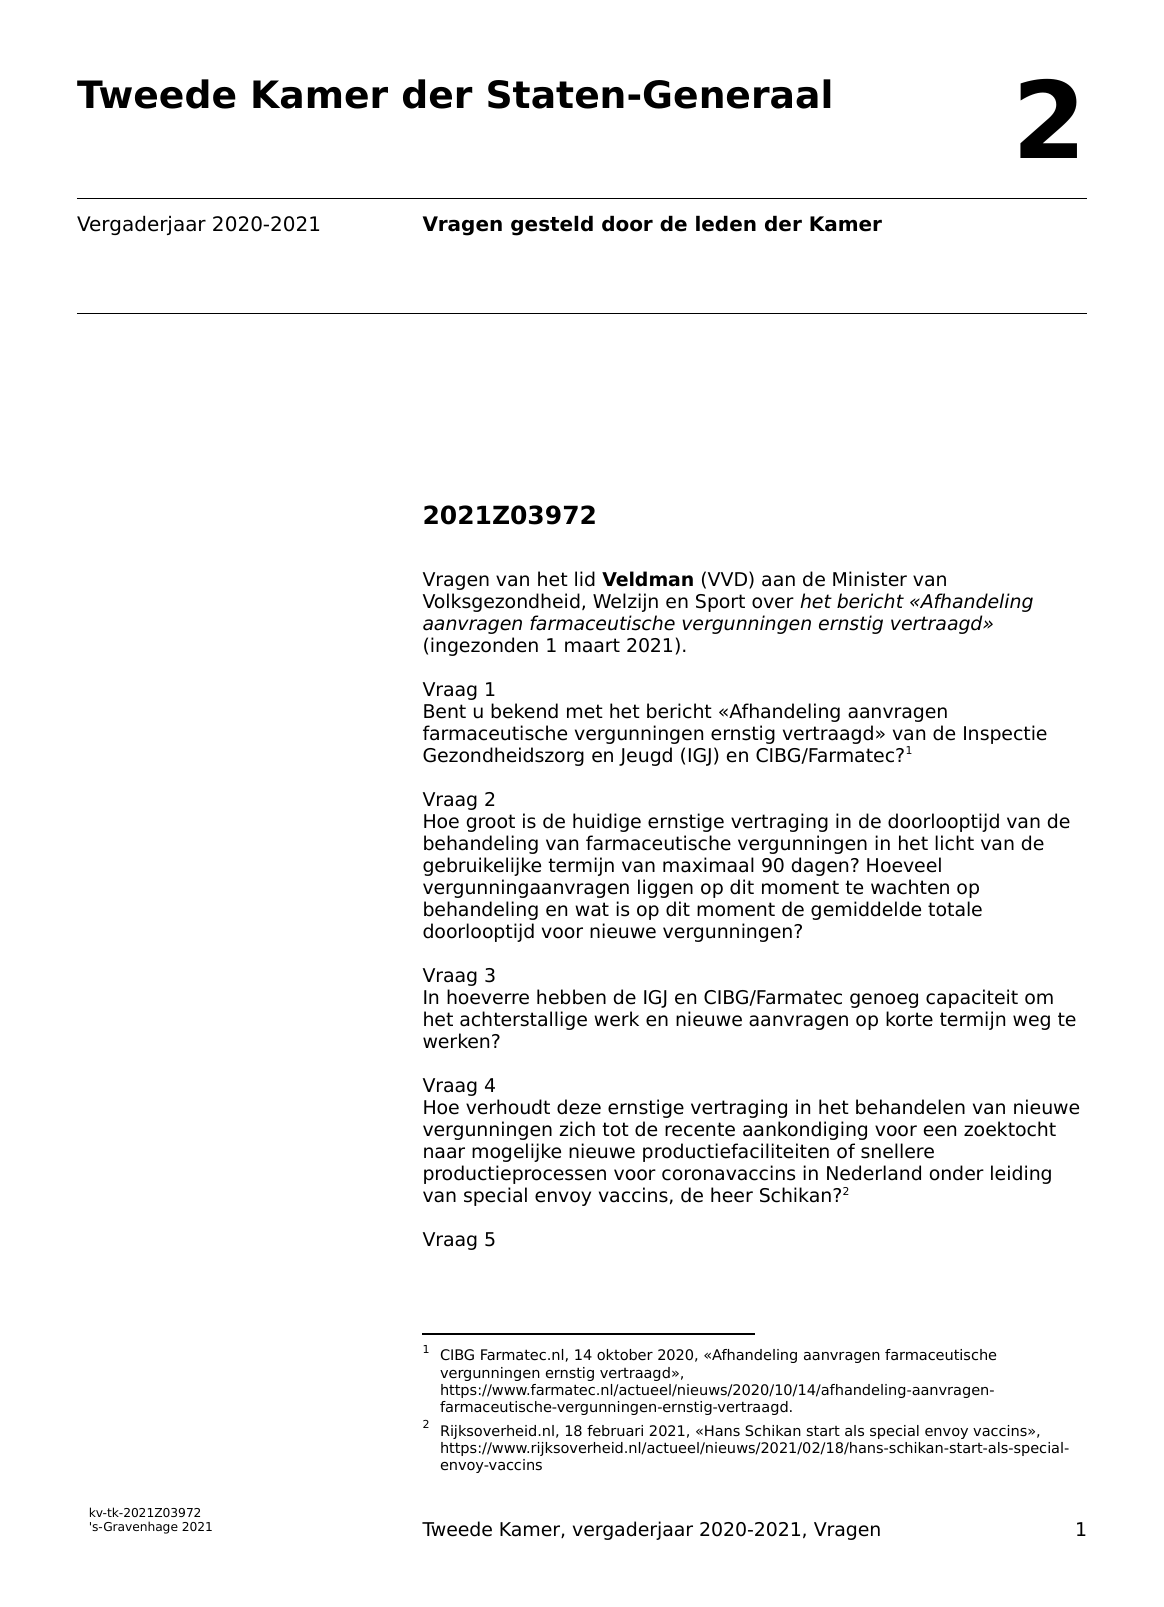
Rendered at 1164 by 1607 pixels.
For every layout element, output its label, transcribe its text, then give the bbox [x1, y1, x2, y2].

table_cell Vergaderjaar 2020-2021 [77, 199, 422, 313]
text Bent u bekend met het bericht «Afhandeling aanvragen farmaceutische vergunningen ernstig vertraagd» van de Inspectie Gezondheidszorg en Jeugd (IGJ) en CIBG/Farmatec? [422, 701, 1087, 767]
text CIBG Farmatec.nl, 14 oktober 2020, «Afhandeling aanvragen farmaceutische vergunningen ernstig vertraagd», https://www.farmatec.nl/actueel/nieuws/2020/10/14/afhandeling-aanvragen-farmaceutische-vergunningen-ernstig-vertraagd. [422, 1343, 1087, 1416]
text In hoeverre hebben de IGJ en CIBG/Farmatec genoeg capaciteit om het achterstallige werk en nieuwe aanvragen op korte termijn weg te werken? [422, 987, 1087, 1053]
text Vraag 5 [422, 1229, 1087, 1251]
text 2021Z03972 [422, 501, 1087, 531]
text Rijksoverheid.nl, 18 februari 2021, «Hans Schikan start als special envoy vaccins», https://www.rijksoverheid.nl/actueel/nieuws/2021/02/18/hans-schikan-start-als-special-envoy-vaccins [422, 1418, 1087, 1474]
text Hoe groot is de huidige ernstige vertraging in de doorlooptijd van de behandeling van farmaceutische vergunningen in het licht van de gebruikelijke termijn van maximaal 90 dagen? Hoeveel vergunningaanvragen liggen op dit moment te wachten op behandeling en wat is op dit moment de gemiddelde totale doorlooptijd voor nieuwe vergunningen? [422, 811, 1087, 943]
table_header Tweede Kamer der Staten-Generaal [77, 59, 886, 198]
text kv-tk-2021Z03972 [88, 1506, 323, 1520]
table_cell Vragen gesteld door de leden der Kamer [422, 199, 1087, 313]
text Vraag 3 [422, 965, 1087, 987]
text Vraag 1 [422, 679, 1087, 701]
table_header 2 [886, 59, 1087, 198]
text 's-Gravenhage 2021 [88, 1520, 323, 1534]
text Hoe verhoudt deze ernstige vertraging in het behandelen van nieuwe vergunningen zich tot de recente aankondiging voor een zoektocht naar mogelijke nieuwe productiefaciliteiten of snellere productieprocessen voor coronavaccins in Nederland onder leiding van special envoy vaccins, de heer Schikan? [422, 1097, 1087, 1207]
text Vraag 4 [422, 1075, 1087, 1097]
text Vraag 2 [422, 789, 1087, 811]
text Vragen van het lid Veldman (VVD) aan de Minister van Volksgezondheid, Welzijn en Sport over het bericht «Afhandeling aanvragen farmaceutische vergunningen ernstig vertraagd» (ingezonden 1 maart 2021). [422, 569, 1087, 657]
